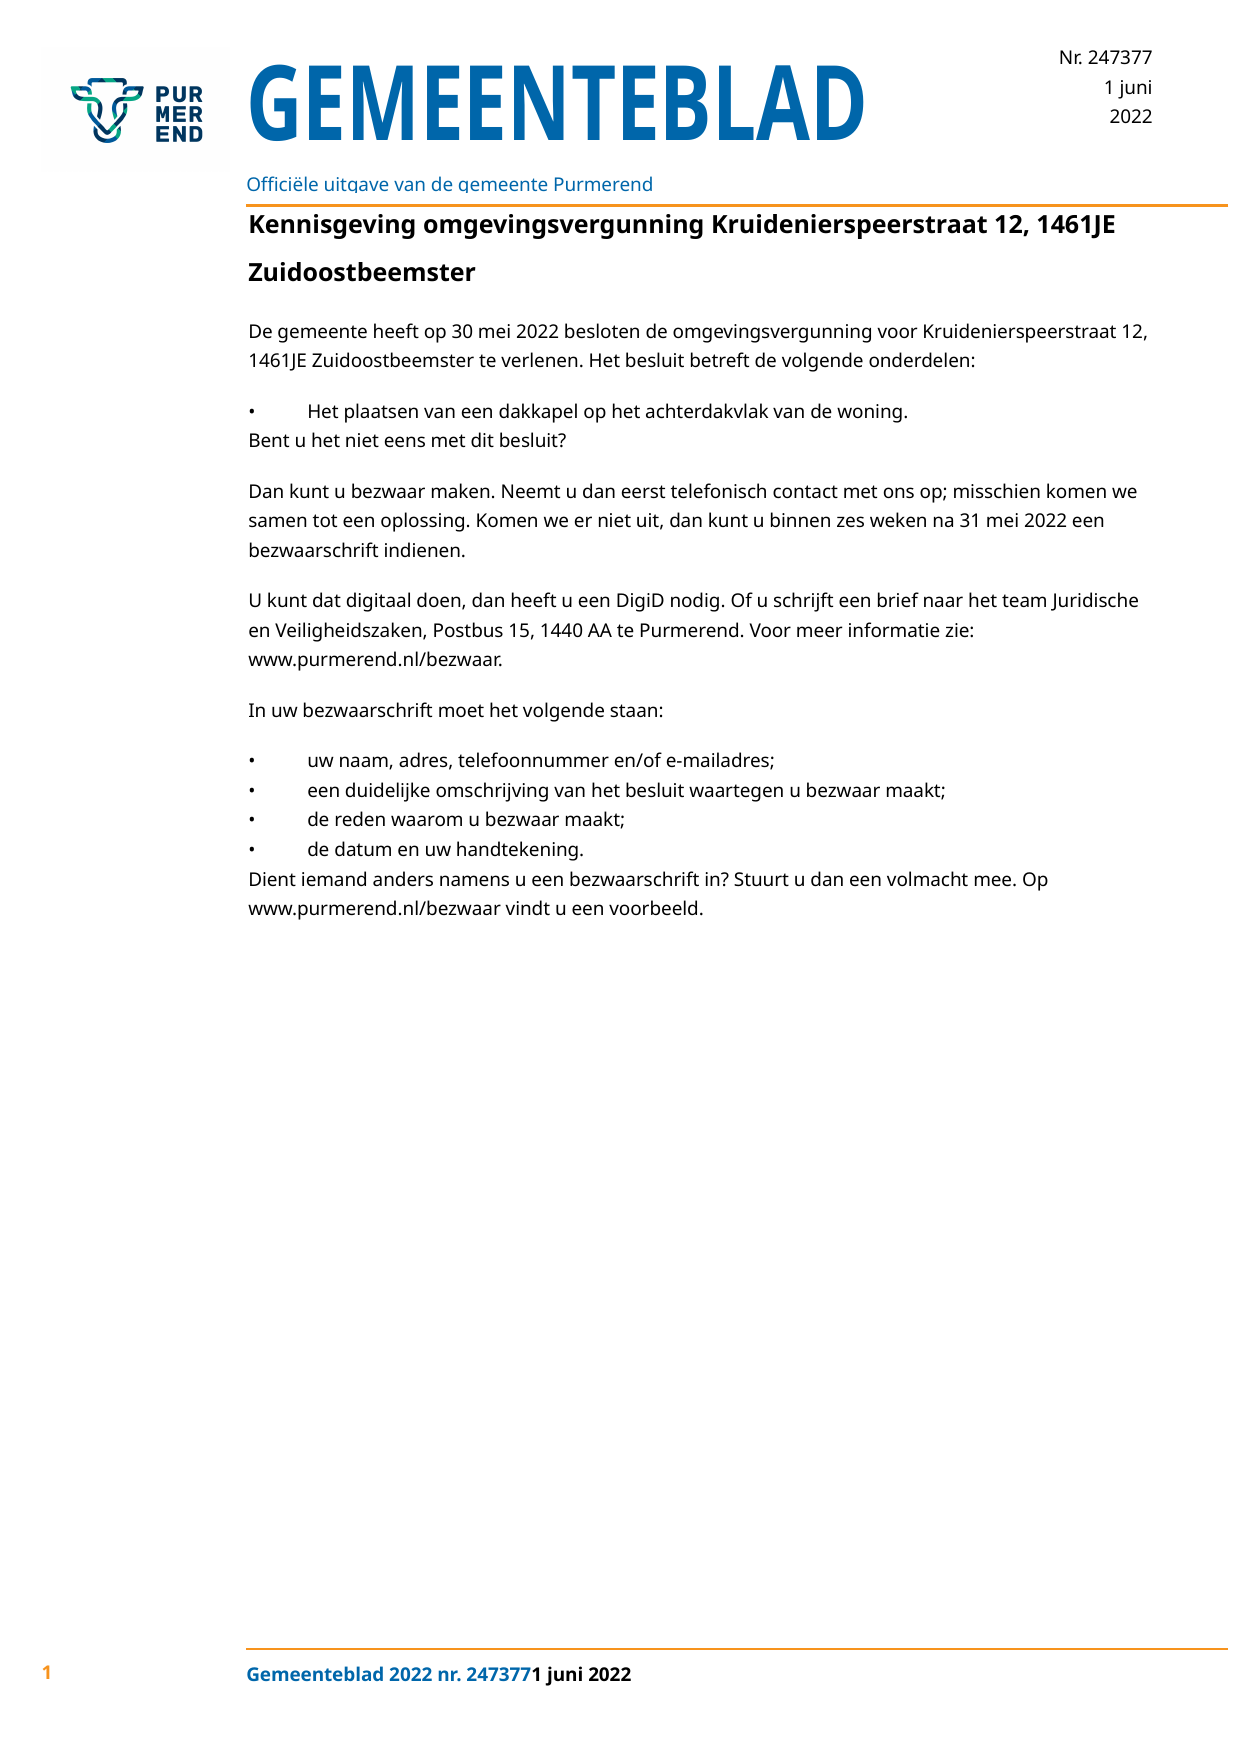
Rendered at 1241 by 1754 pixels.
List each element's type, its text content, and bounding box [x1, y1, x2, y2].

text Dan kunt u bezwaar maken. Neemt u dan eerst telefonisch contact met ons op; misschien komen we samen tot een oplossing. Komen we er niet uit, dan kunt u binnen zes weken na 31 mei 2022 een bezwaarschrift indienen. [248, 478, 1152, 563]
list een duidelijke omschrijving van het besluit waartegen u bezwaar maakt; [248, 777, 1152, 803]
list de reden waarom u bezwaar maakt; [248, 807, 1152, 832]
list Het plaatsen van een dakkapel op het achterdakvlak van de woning. [248, 398, 1152, 424]
text De gemeente heeft op 30 mei 2022 besloten de omgevingsvergunning voor Kruidenierspeerstraat 12, 1461JE Zuidoostbeemster te verlenen. Het besluit betreft de volgende onderdelen: [248, 318, 1152, 373]
picture [41, 47, 231, 172]
text In uw bezwaarschrift moet het volgende staan: [248, 697, 1152, 723]
text Dient iemand anders namens u een bezwaarschrift in? Stuurt u dan een volmacht mee. Op www.purmerend.nl/bezwaar vindt u een voorbeeld. [248, 866, 1152, 921]
text Bent u het niet eens met dit besluit? [248, 427, 1152, 453]
text Kennisgeving omgevingsvergunning Kruidenierspeerstraat 12, 1461JE Zuidoostbeemster [248, 207, 1152, 288]
list de datum en uw handtekening. [248, 836, 1152, 862]
text U kunt dat digitaal doen, dan heeft u een DigiD nodig. Of u schrijft een brief naar het team Juridische en Veiligheidszaken, Postbus 15, 1440 AA te Purmerend. Voor meer informatie zie: www.purmerend.nl/bezwaar. [248, 587, 1152, 672]
list uw naam, adres, telefoonnummer en/of e-mailadres; [248, 747, 1152, 773]
